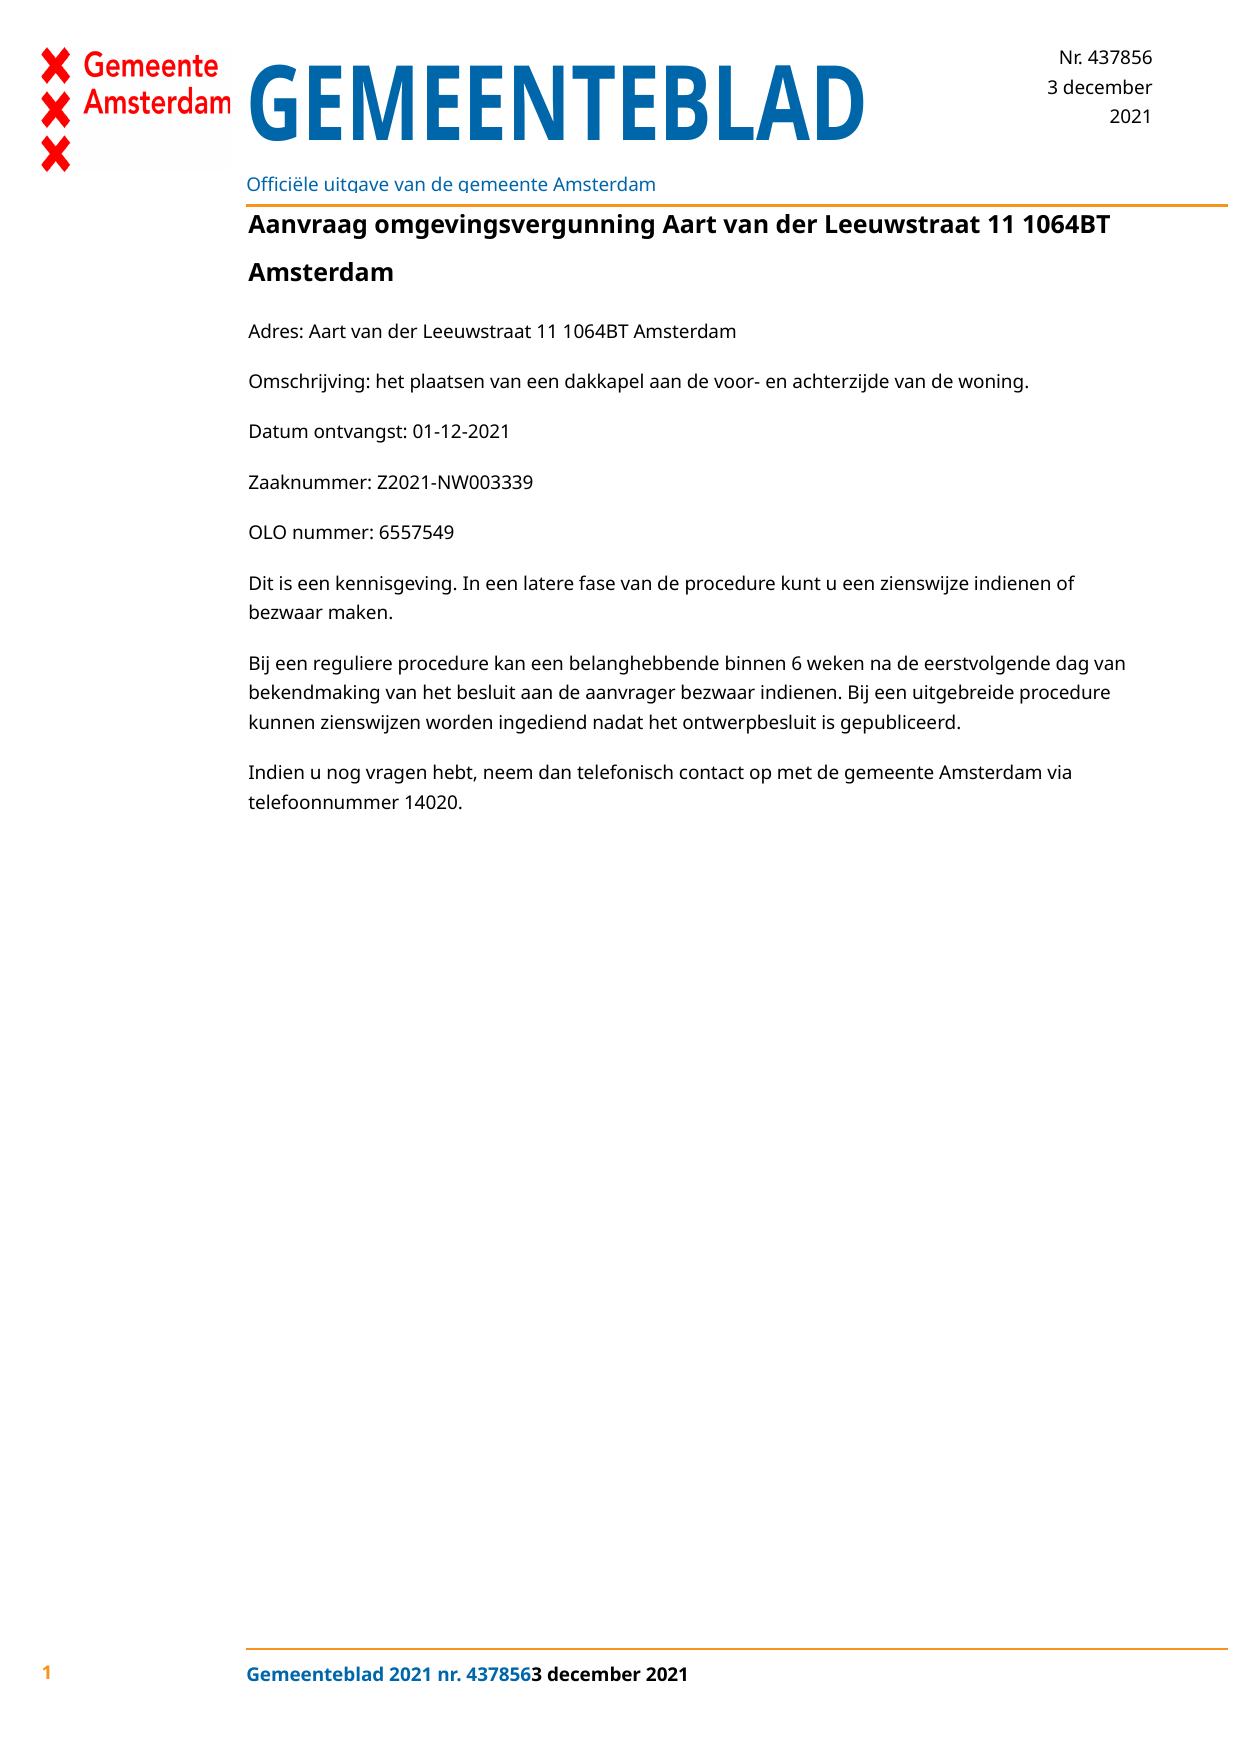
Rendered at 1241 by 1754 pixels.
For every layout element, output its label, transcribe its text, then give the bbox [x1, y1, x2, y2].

text Aanvraag omgevingsvergunning Aart van der Leeuwstraat 11 1064BT Amsterdam [248, 207, 1152, 288]
text Datum ontvangst: 01-12-2021 [248, 419, 1152, 444]
text OLO nummer: 6557549 [248, 519, 1152, 545]
text Adres: Aart van der Leeuwstraat 11 1064BT Amsterdam [248, 318, 1152, 344]
picture [41, 47, 231, 172]
text Zaaknummer: Z2021-NW003339 [248, 469, 1152, 495]
text Bij een reguliere procedure kan een belanghebbende binnen 6 weken na de eerstvolgende dag van bekendmaking van het besluit aan de aanvrager bezwaar indienen. Bij een uitgebreide procedure kunnen zienswijzen worden ingediend nadat het ontwerpbesluit is gepubliceerd. [248, 650, 1152, 735]
text Dit is een kennisgeving. In een latere fase van de procedure kunt u een zienswijze indienen of bezwaar maken. [248, 570, 1152, 625]
text Omschrijving: het plaatsen van een dakkapel aan de voor- en achterzijde van de woning. [248, 368, 1152, 394]
text Indien u nog vragen hebt, neem dan telefonisch contact op met de gemeente Amsterdam via telefoonnummer 14020. [248, 759, 1152, 815]
